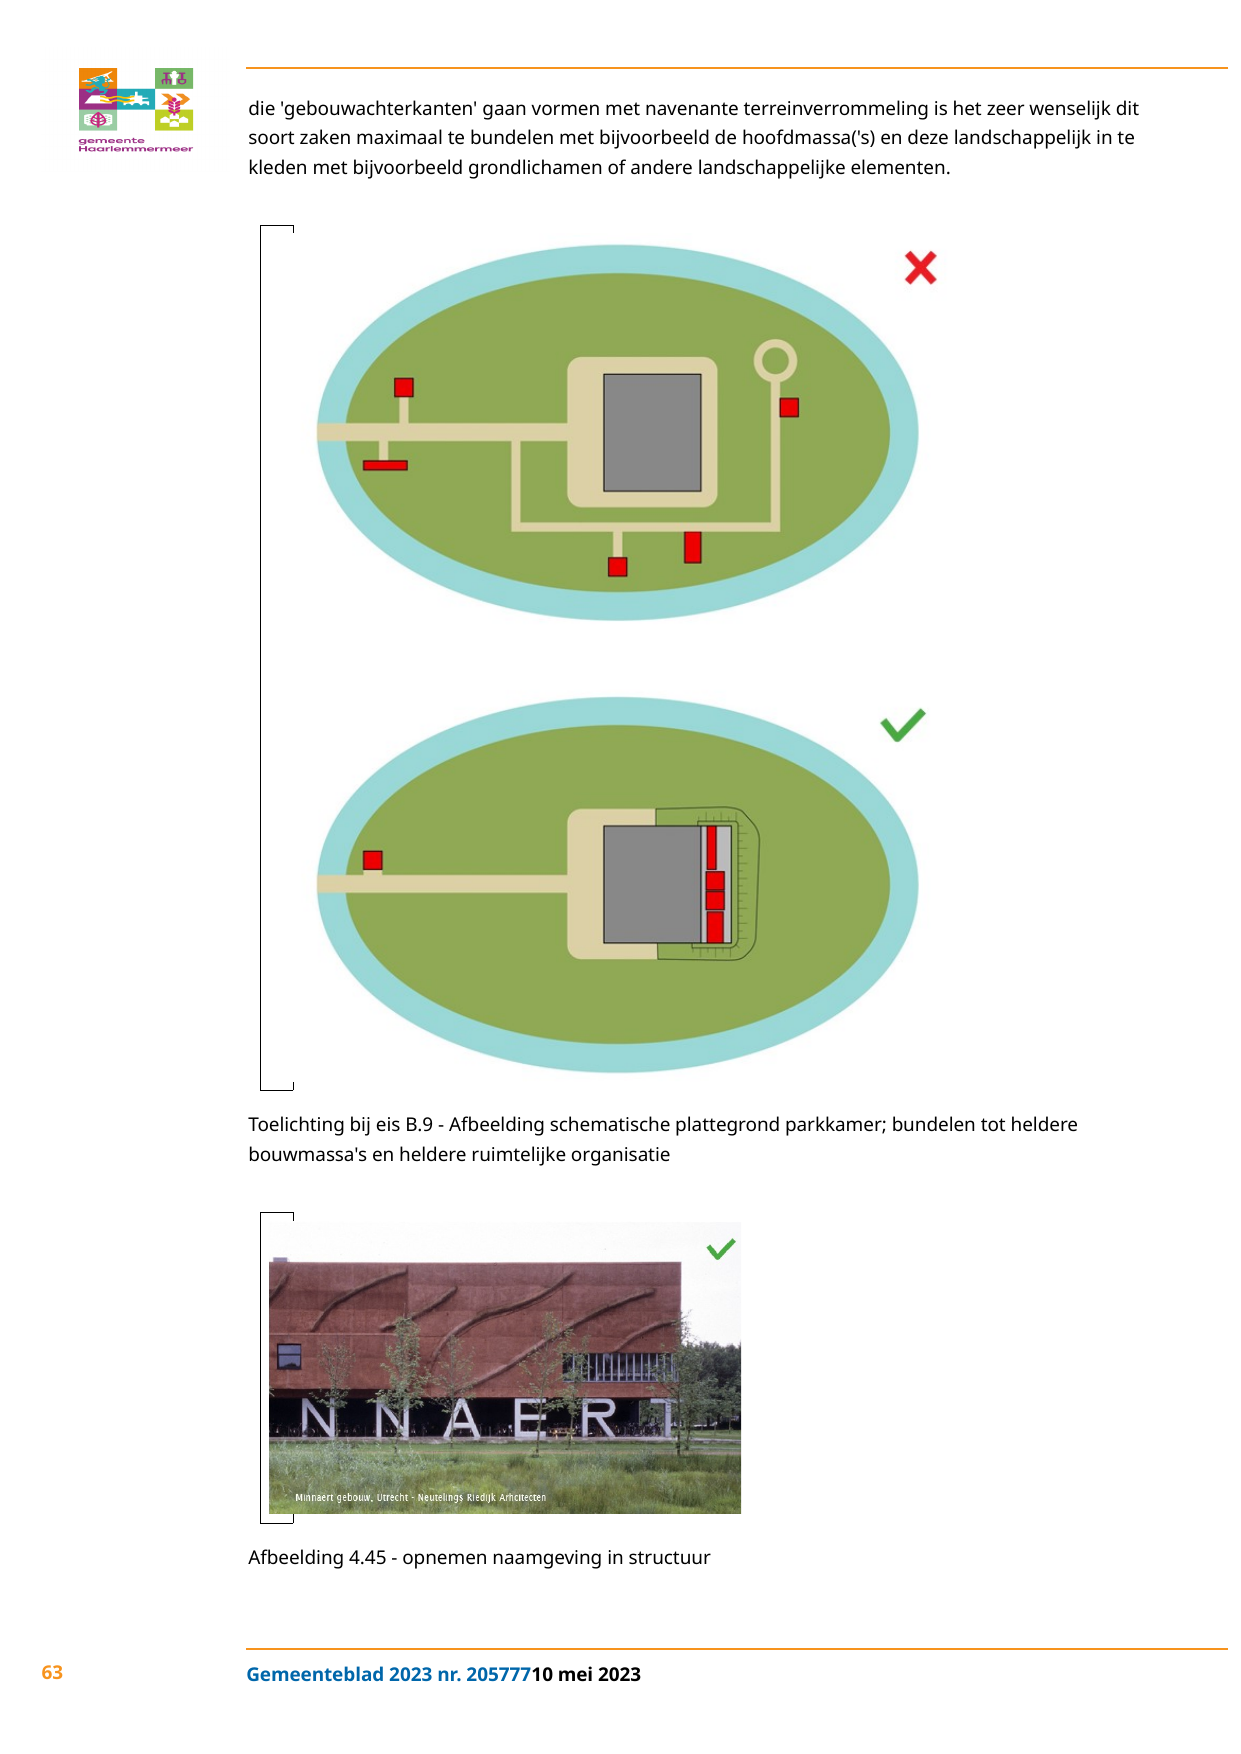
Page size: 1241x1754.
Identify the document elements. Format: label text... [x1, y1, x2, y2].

text Toelichting bij eis B.9 - Afbeelding schematische plattegrond parkkamer; bundelen tot heldere bouwmassa's en heldere ruimtelijke organisatie [248, 1112, 1152, 1167]
picture [41, 47, 231, 172]
text Afbeelding 4.45 - opnemen naamgeving in structuur [248, 1544, 1152, 1569]
picture [268, 233, 978, 1082]
text die 'gebouwachterkanten' gaan vormen met navenante terreinverrommeling is het zeer wenselijk dit soort zaken maximaal te bundelen met bijvoorbeeld de hoofdmassa('s) en deze landschappelijk in te kleden met bijvoorbeeld grondlichamen of andere landschappelijke elementen. [248, 95, 1152, 180]
picture [268, 1221, 742, 1514]
